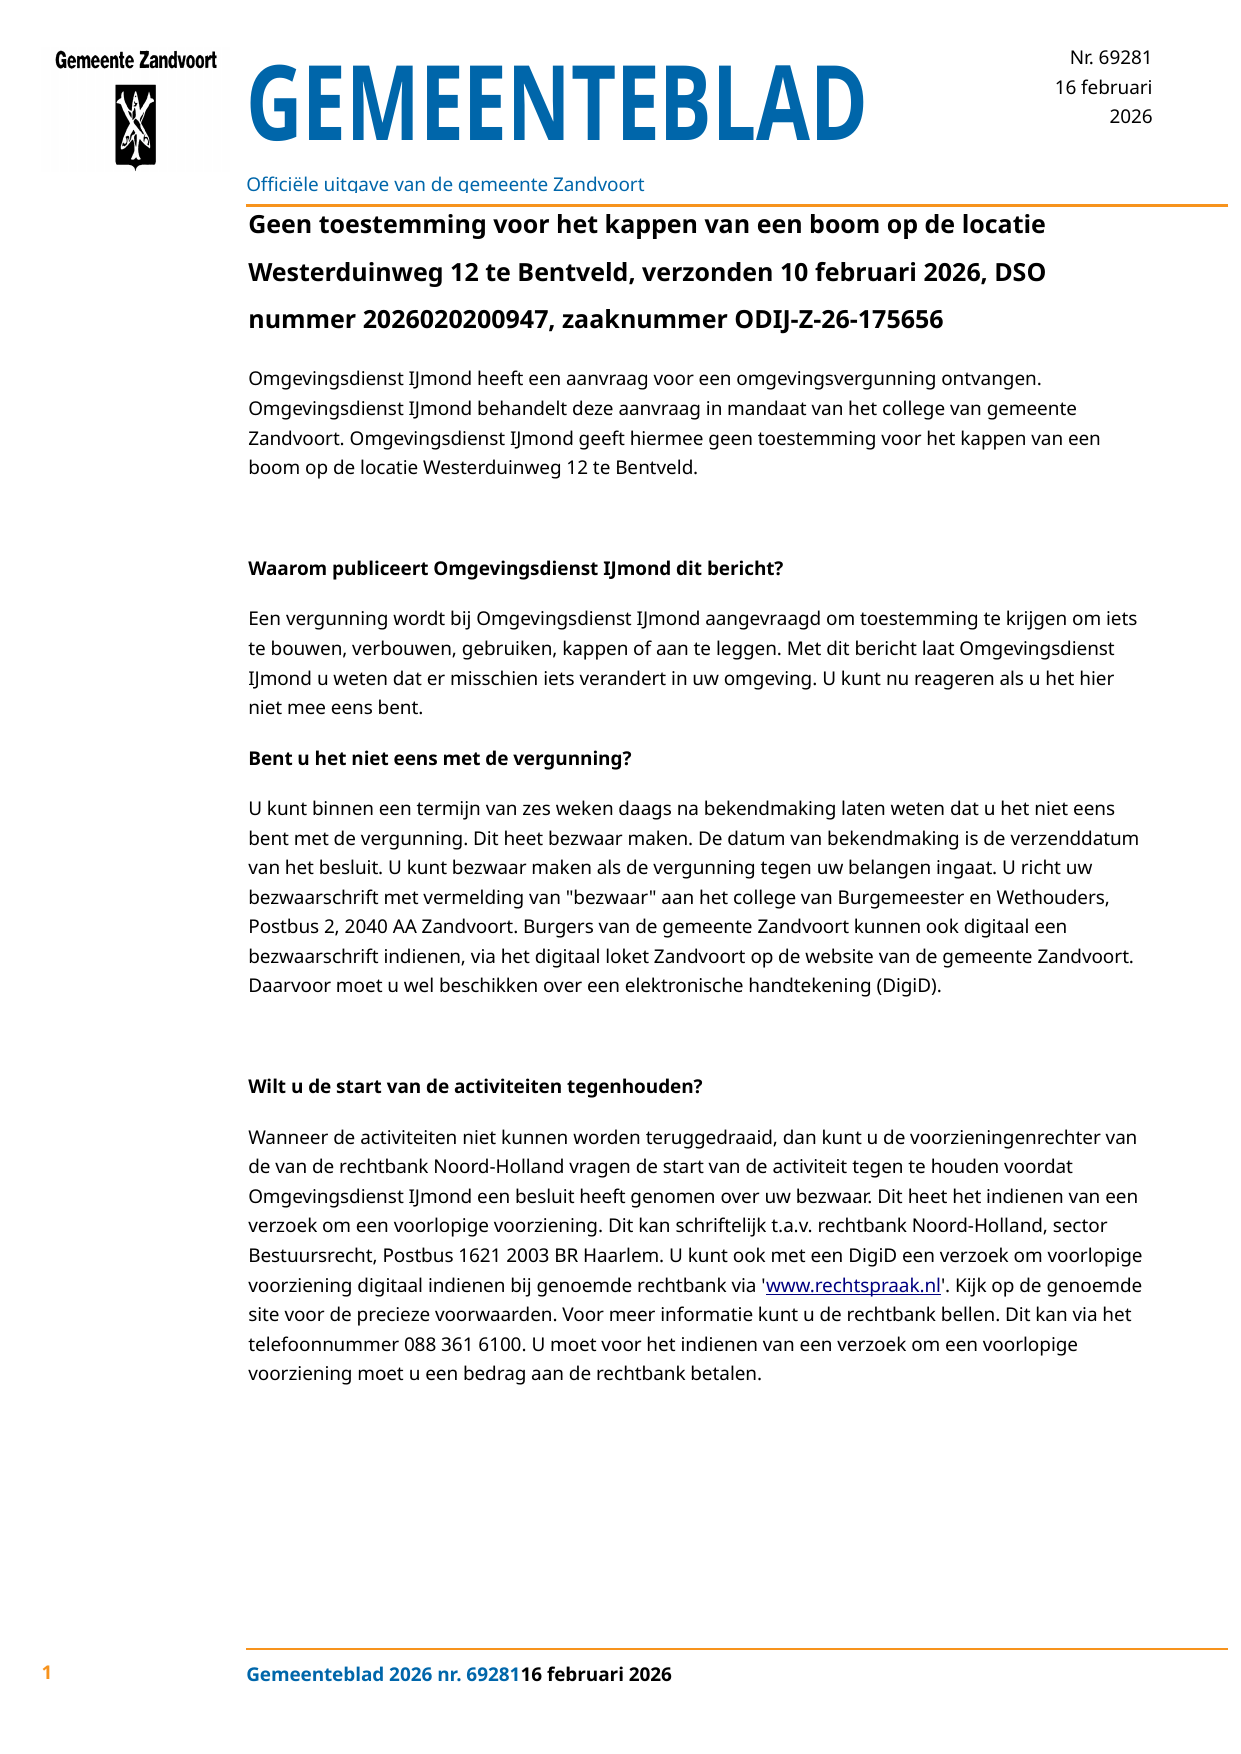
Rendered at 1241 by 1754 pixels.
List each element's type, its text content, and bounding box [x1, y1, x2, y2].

text Wilt u de start van de activiteiten tegenhouden? [248, 1073, 1152, 1099]
text Bent u het niet eens met de vergunning? [248, 745, 1152, 770]
text Wanneer de activiteiten niet kunnen worden teruggedraaid, dan kunt u de voorzieningenrechter van de van de rechtbank Noord-Holland vragen de start van de activiteit tegen te houden voordat Omgevingsdienst IJmond een besluit heeft genomen over uw bezwaar. Dit heet het indienen van een verzoek om een voorlopige voorziening. Dit kan schriftelijk t.a.v. rechtbank Noord-Holland, sector Bestuursrecht, Postbus 1621 2003 BR Haarlem. U kunt ook met een DigiD een verzoek om voorlopige voorziening digitaal indienen bij genoemde rechtbank via 'www.rechtspraak.nl'. Kijk op de genoemde site voor de precieze voorwaarden. Voor meer informatie kunt u de rechtbank bellen. Dit kan via het telefoonnummer 088 361 6100. U moet voor het indienen van een verzoek om een voorlopige voorziening moet u een bedrag aan de rechtbank betalen. [248, 1124, 1152, 1386]
picture [41, 47, 231, 172]
text Een vergunning wordt bij Omgevingsdienst IJmond aangevraagd om toestemming te krijgen om iets te bouwen, verbouwen, gebruiken, kappen of aan te leggen. Met dit bericht laat Omgevingsdienst IJmond u weten dat er misschien iets verandert in uw omgeving. U kunt nu reageren als u het hier niet mee eens bent. [248, 606, 1152, 720]
text Geen toestemming voor het kappen van een boom op de locatie Westerduinweg 12 te Bentveld, verzonden 10 februari 2026, DSO nummer 2026020200947, zaaknummer ODIJ-Z-26-175656 [248, 207, 1152, 336]
text U kunt binnen een termijn van zes weken daags na bekendmaking laten weten dat u het niet eens bent met de vergunning. Dit heet bezwaar maken. De datum van bekendmaking is de verzenddatum van het besluit. U kunt bezwaar maken als de vergunning tegen uw belangen ingaat. U richt uw bezwaarschrift met vermelding van "bezwaar" aan het college van Burgemeester en Wethouders, Postbus 2, 2040 AA Zandvoort. Burgers van de gemeente Zandvoort kunnen ook digitaal een bezwaarschrift indienen, via het digitaal loket Zandvoort op de website van de gemeente Zandvoort. Daarvoor moet u wel beschikken over een elektronische handtekening (DigiD). [248, 795, 1152, 998]
text Omgevingsdienst IJmond heeft een aanvraag voor een omgevingsvergunning ontvangen. Omgevingsdienst IJmond behandelt deze aanvraag in mandaat van het college van gemeente Zandvoort. Omgevingsdienst IJmond geeft hiermee geen toestemming voor het kappen van een boom op de locatie Westerduinweg 12 te Bentveld. [248, 366, 1152, 480]
text Waarom publiceert Omgevingsdienst IJmond dit bericht? [248, 555, 1152, 581]
